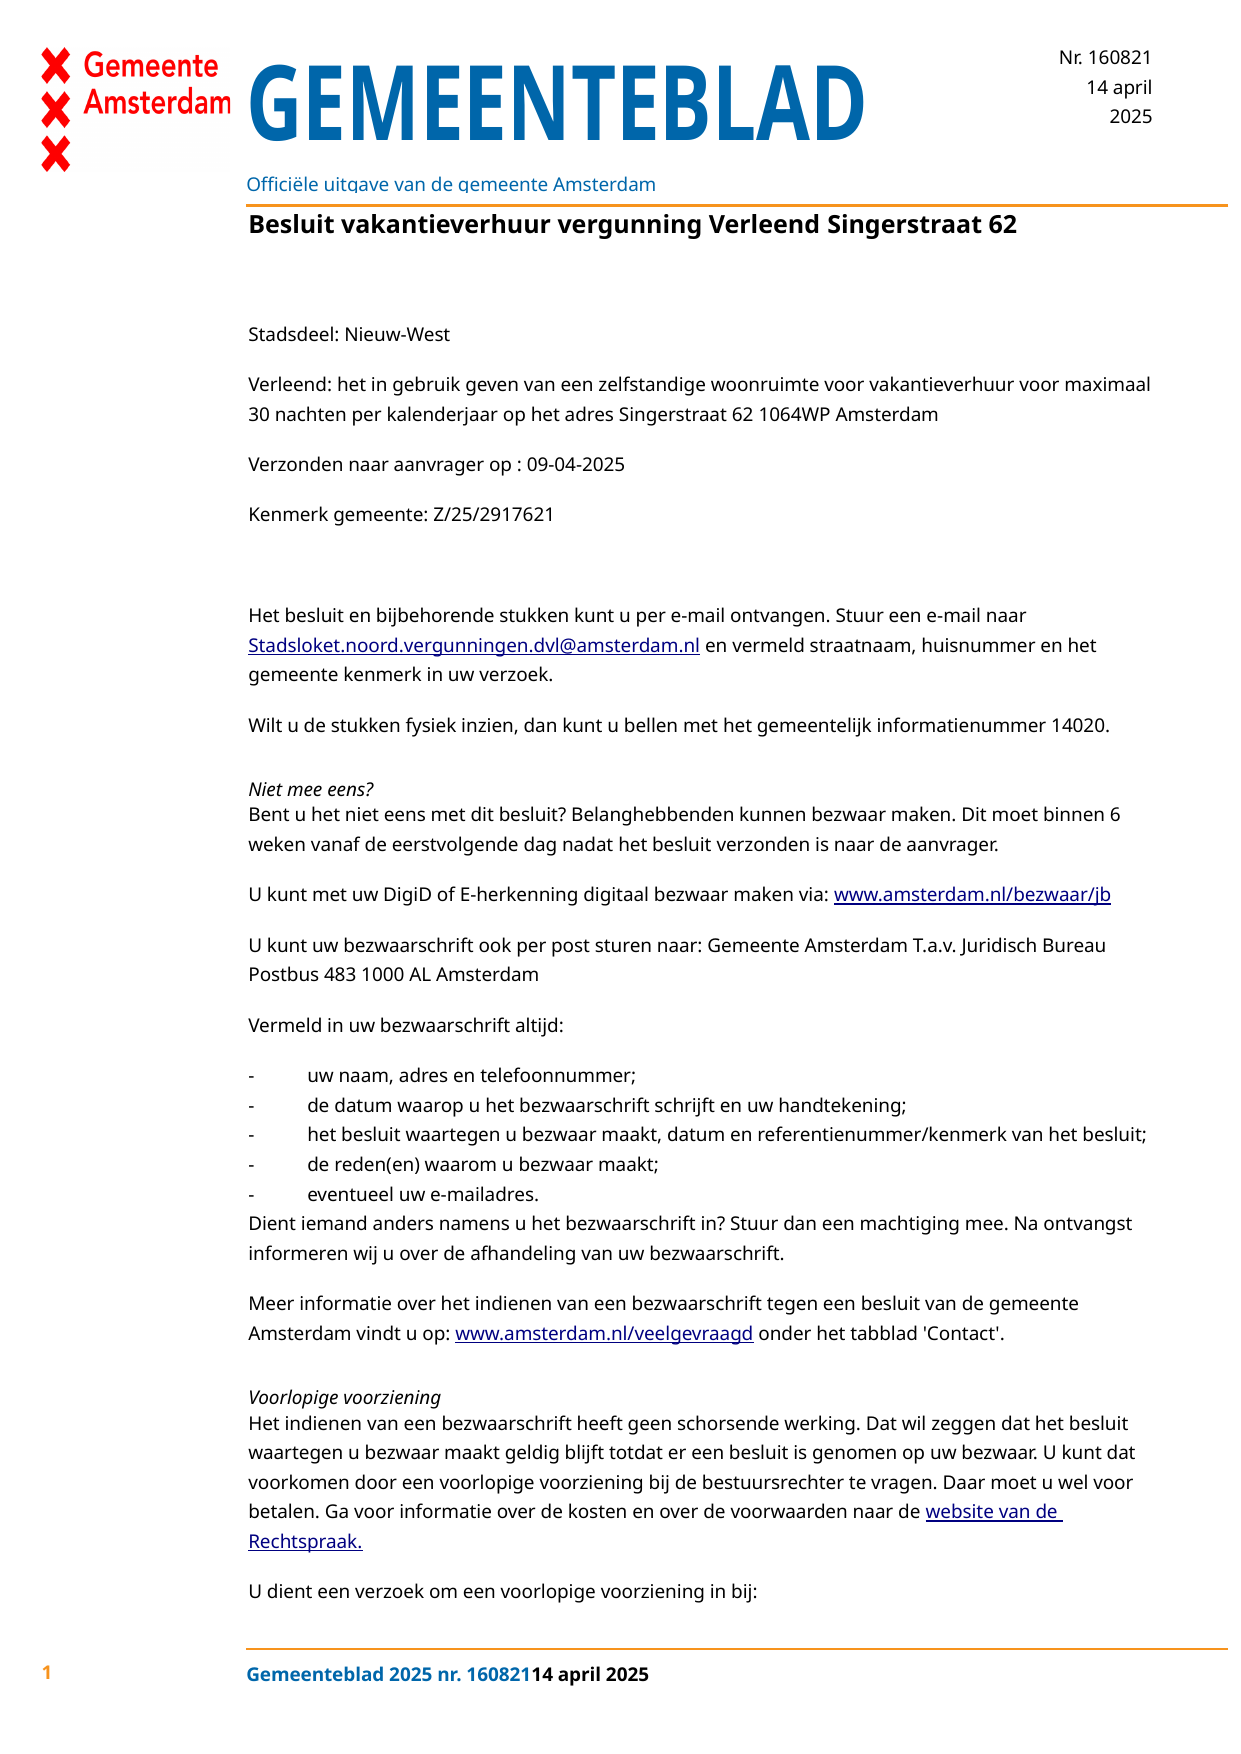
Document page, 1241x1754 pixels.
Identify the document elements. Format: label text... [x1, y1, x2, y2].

text Stadsdeel: Nieuw-West [248, 321, 1152, 346]
text Verleend: het in gebruik geven van een zelfstandige woonruimte voor vakantieverhuur voor maximaal 30 nachten per kalenderjaar op het adres Singerstraat 62 1064WP Amsterdam [248, 371, 1152, 426]
text Het besluit en bijbehorende stukken kunt u per e-mail ontvangen. Stuur een e-mail naar Stadsloket.noord.vergunningen.dvl@amsterdam.nl en vermeld straatnaam, huisnummer en het gemeente kenmerk in uw verzoek. [248, 602, 1152, 687]
text Verzonden naar aanvrager op : 09-04-2025 [248, 451, 1152, 477]
list het besluit waartegen u bezwaar maakt, datum en referentienummer/kenmerk van het besluit; [248, 1122, 1152, 1147]
list de reden(en) waarom u bezwaar maakt; [248, 1151, 1152, 1177]
list uw naam, adres en telefoonnummer; [248, 1062, 1152, 1088]
text U dient een verzoek om een voorlopige voorziening in bij: [248, 1578, 1152, 1604]
text Bent u het niet eens met dit besluit? Belanghebbenden kunnen bezwaar maken. Dit moet binnen 6 weken vanaf de eerstvolgende dag nadat het besluit verzonden is naar de aanvrager. [248, 802, 1152, 857]
text Dient iemand anders namens u het bezwaarschrift in? Stuur dan een machtiging mee. Na ontvangst informeren wij u over de afhandeling van uw bezwaarschrift. [248, 1210, 1152, 1266]
text Meer informatie over het indienen van een bezwaarschrift tegen een besluit van de gemeente Amsterdam vindt u op: www.amsterdam.nl/veelgevraagd onder het tabblad 'Contact'. [248, 1290, 1152, 1346]
text Het indienen van een bezwaarschrift heeft geen schorsende werking. Dat wil zeggen dat het besluit waartegen u bezwaar maakt geldig blijft totdat er een besluit is genomen op uw bezwaar. U kunt dat voorkomen door een voorlopige voorziening bij de bestuursrechter te vragen. Daar moet u wel voor betalen. Ga voor informatie over de kosten en over de voorwaarden naar de website van de Rechtspraak. [248, 1410, 1152, 1554]
list eventueel uw e-mailadres. [248, 1181, 1152, 1207]
text U kunt uw bezwaarschrift ook per post sturen naar: Gemeente Amsterdam T.a.v. Juridisch Bureau Postbus 483 1000 AL Amsterdam [248, 932, 1152, 987]
text Kenmerk gemeente: Z/25/2917621 [248, 502, 1152, 527]
text Vermeld in uw bezwaarschrift altijd: [248, 1012, 1152, 1038]
text Besluit vakantieverhuur vergunning Verleend Singerstraat 62 [248, 207, 1152, 241]
list de datum waarop u het bezwaarschrift schrijft en uw handtekening; [248, 1092, 1152, 1118]
text Niet mee eens? [248, 776, 1152, 802]
text Wilt u de stukken fysiek inzien, dan kunt u bellen met het gemeentelijk informatienummer 14020. [248, 712, 1152, 738]
picture [41, 47, 231, 172]
text U kunt met uw DigiD of E-herkenning digitaal bezwaar maken via: www.amsterdam.nl/bezwaar/jb [248, 882, 1152, 907]
text Voorlopige voorziening [248, 1384, 1152, 1410]
